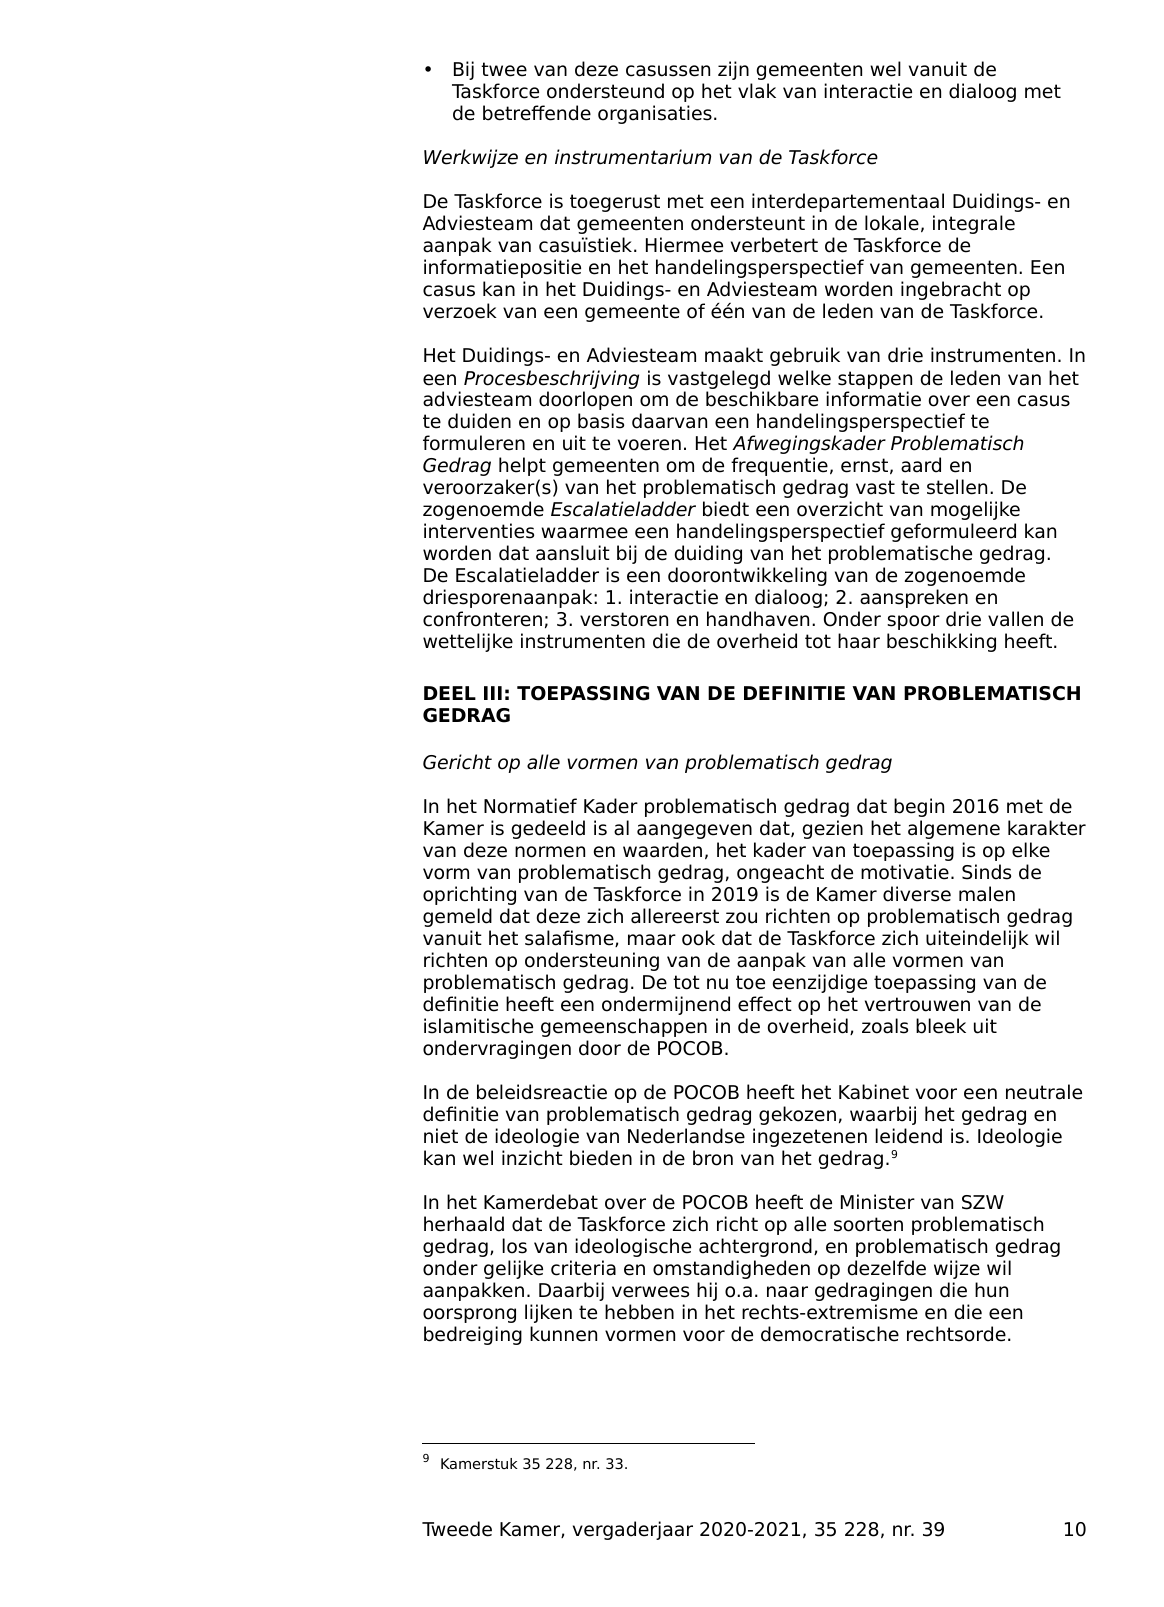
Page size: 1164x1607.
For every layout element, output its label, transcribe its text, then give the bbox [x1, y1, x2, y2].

subtitle Gericht op alle vormen van problematisch gedrag [422, 752, 1087, 774]
text De Taskforce is toegerust met een interdepartementaal Duidings- en Adviesteam dat gemeenten ondersteunt in de lokale, integrale aanpak van casuïstiek. Hiermee verbetert de Taskforce de informatiepositie en het handelingsperspectief van gemeenten. Een casus kan in het Duidings- en Adviesteam worden ingebracht op verzoek van een gemeente of één van de leden van de Taskforce. [422, 191, 1087, 323]
text • Bij twee van deze casussen zijn gemeenten wel vanuit de Taskforce ondersteund op het vlak van interactie en dialoog met de betreffende organisaties. [422, 59, 1087, 125]
subtitle Werkwijze en instrumentarium van de Taskforce [422, 147, 1087, 169]
text In het Normatief Kader problematisch gedrag dat begin 2016 met de Kamer is gedeeld is al aangegeven dat, gezien het algemene karakter van deze normen en waarden, het kader van toepassing is op elke vorm van problematisch gedrag, ongeacht de motivatie. Sinds de oprichting van de Taskforce in 2019 is de Kamer diverse malen gemeld dat deze zich allereerst zou richten op problematisch gedrag vanuit het salafisme, maar ook dat de Taskforce zich uiteindelijk wil richten op ondersteuning van de aanpak van alle vormen van problematisch gedrag. De tot nu toe eenzijdige toepassing van de definitie heeft een ondermijnend effect op het vertrouwen van de islamitische gemeenschappen in de overheid, zoals bleek uit ondervragingen door de POCOB. [422, 796, 1087, 1060]
text In de beleidsreactie op de POCOB heeft het Kabinet voor een neutrale definitie van problematisch gedrag gekozen, waarbij het gedrag en niet de ideologie van Nederlandse ingezetenen leidend is. Ideologie kan wel inzicht bieden in de bron van het gedrag. [422, 1082, 1087, 1170]
text De Escalatieladder is een doorontwikkeling van de zogenoemde driesporenaanpak: 1. interactie en dialoog; 2. aanspreken en confronteren; 3. verstoren en handhaven. Onder spoor drie vallen de wettelijke instrumenten die de overheid tot haar beschikking heeft. [422, 565, 1087, 653]
subtitle DEEL III: TOEPASSING VAN DE DEFINITIE VAN PROBLEMATISCH GEDRAG [422, 683, 1087, 727]
text Het Duidings- en Adviesteam maakt gebruik van drie instrumenten. In een Procesbeschrijving is vastgelegd welke stappen de leden van het adviesteam doorlopen om de beschikbare informatie over een casus te duiden en op basis daarvan een handelingsperspectief te formuleren en uit te voeren. Het Afwegingskader Problematisch Gedrag helpt gemeenten om de frequentie, ernst, aard en veroorzaker(s) van het problematisch gedrag vast te stellen. De zogenoemde Escalatieladder biedt een overzicht van mogelijke interventies waarmee een handelingsperspectief geformuleerd kan worden dat aansluit bij de duiding van het problematische gedrag. [422, 345, 1087, 565]
text In het Kamerdebat over de POCOB heeft de Minister van SZW herhaald dat de Taskforce zich richt op alle soorten problematisch gedrag, los van ideologische achtergrond, en problematisch gedrag onder gelijke criteria en omstandigheden op dezelfde wijze wil aanpakken. Daarbij verwees hij o.a. naar gedragingen die hun oorsprong lijken te hebben in het rechts-extremisme en die een bedreiging kunnen vormen voor de democratische rechtsorde. [422, 1192, 1087, 1346]
text Kamerstuk 35 228, nr. 33. [422, 1452, 1087, 1474]
